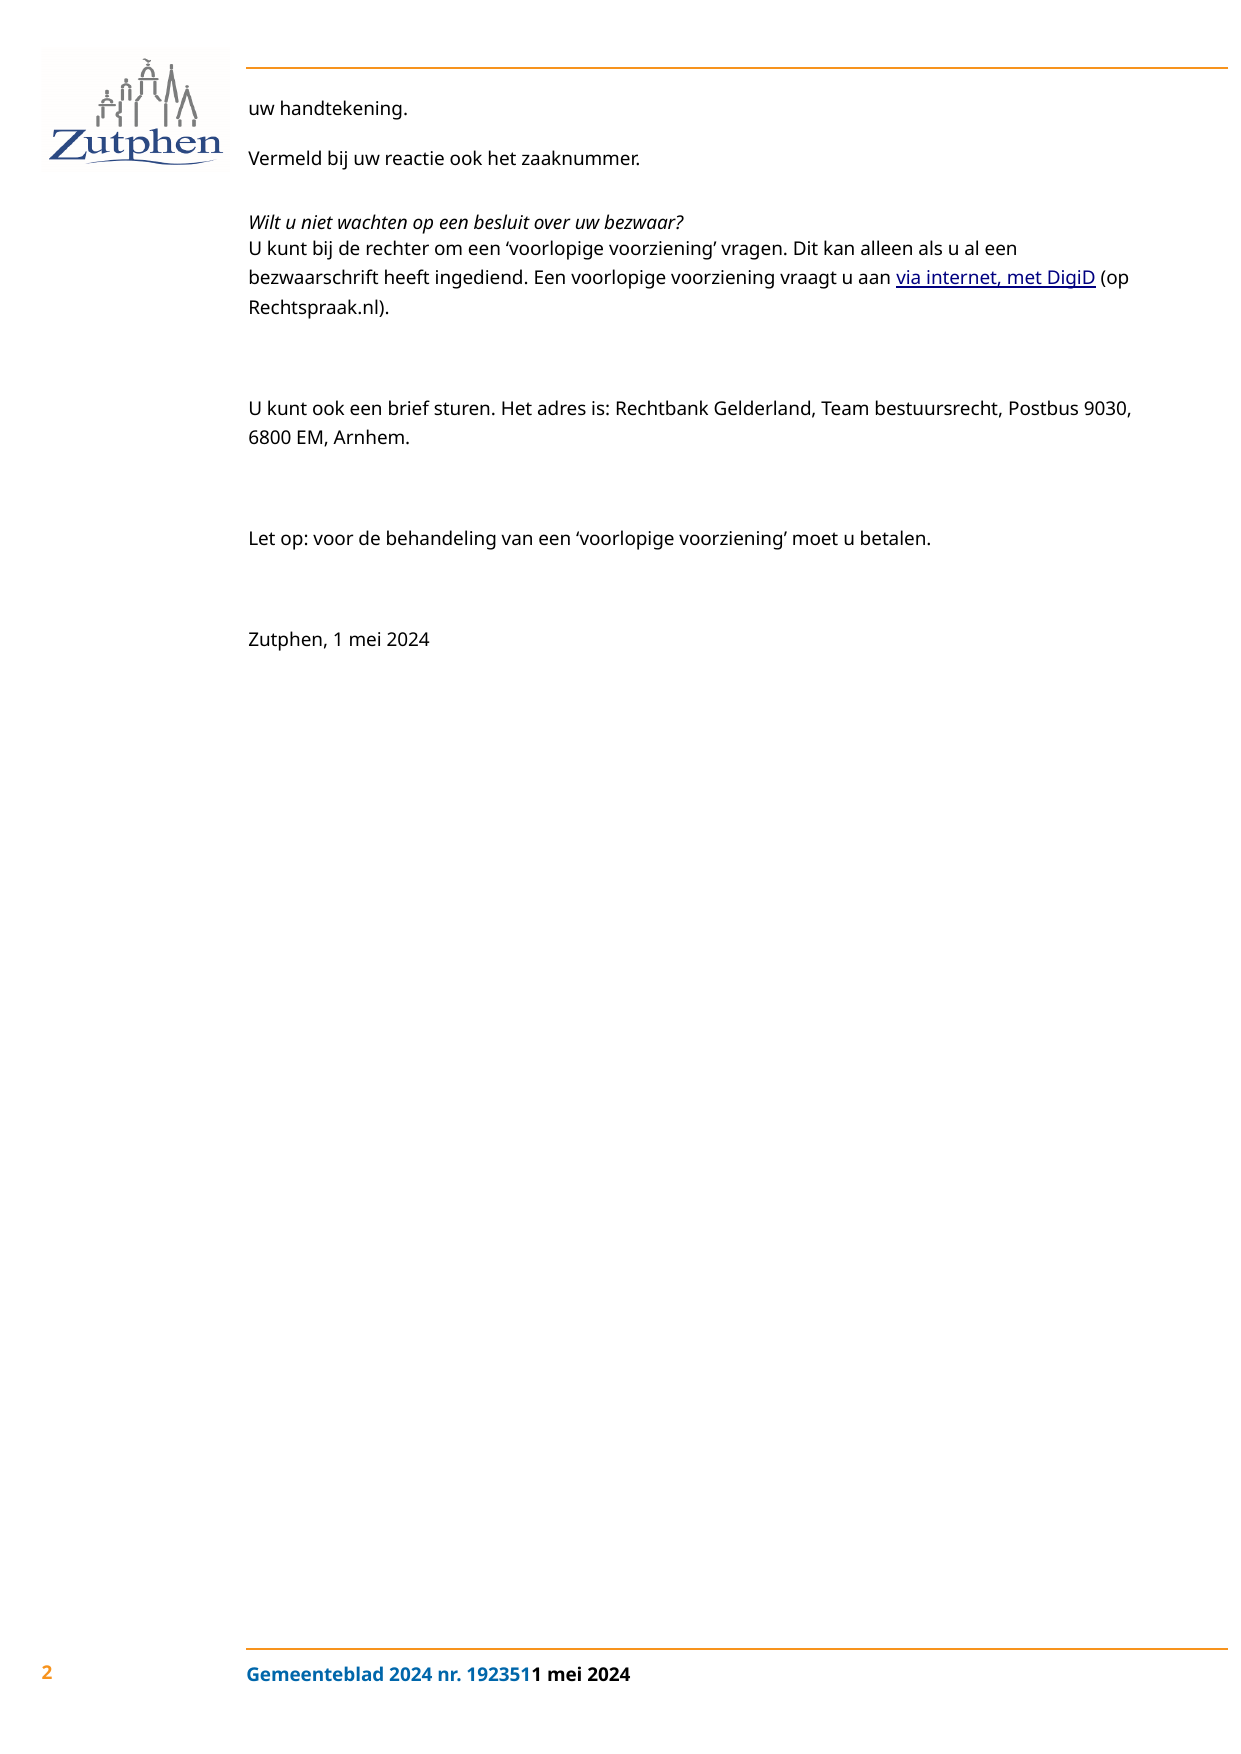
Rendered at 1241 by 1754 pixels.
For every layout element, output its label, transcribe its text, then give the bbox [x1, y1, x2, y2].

text U kunt bij de rechter om een ‘voorlopige voorziening’ vragen. Dit kan alleen als u al een bezwaarschrift heeft ingediend. Een voorlopige voorziening vraagt u aan via internet, met DigiD (op Rechtspraak.nl). [248, 235, 1152, 320]
text Zutphen, 1 mei 2024 [248, 626, 1152, 652]
text Vermeld bij uw reactie ook het zaaknummer. [248, 145, 1152, 171]
picture [41, 47, 231, 172]
text U kunt ook een brief sturen. Het adres is: Rechtbank Gelderland, Team bestuursrecht, Postbus 9030, 6800 EM, Arnhem. [248, 395, 1152, 450]
text uw handtekening. [248, 95, 1152, 121]
text Wilt u niet wachten op een besluit over uw bezwaar? [248, 209, 1152, 235]
text Let op: voor de behandeling van een ‘voorlopige voorziening’ moet u betalen. [248, 525, 1152, 551]
